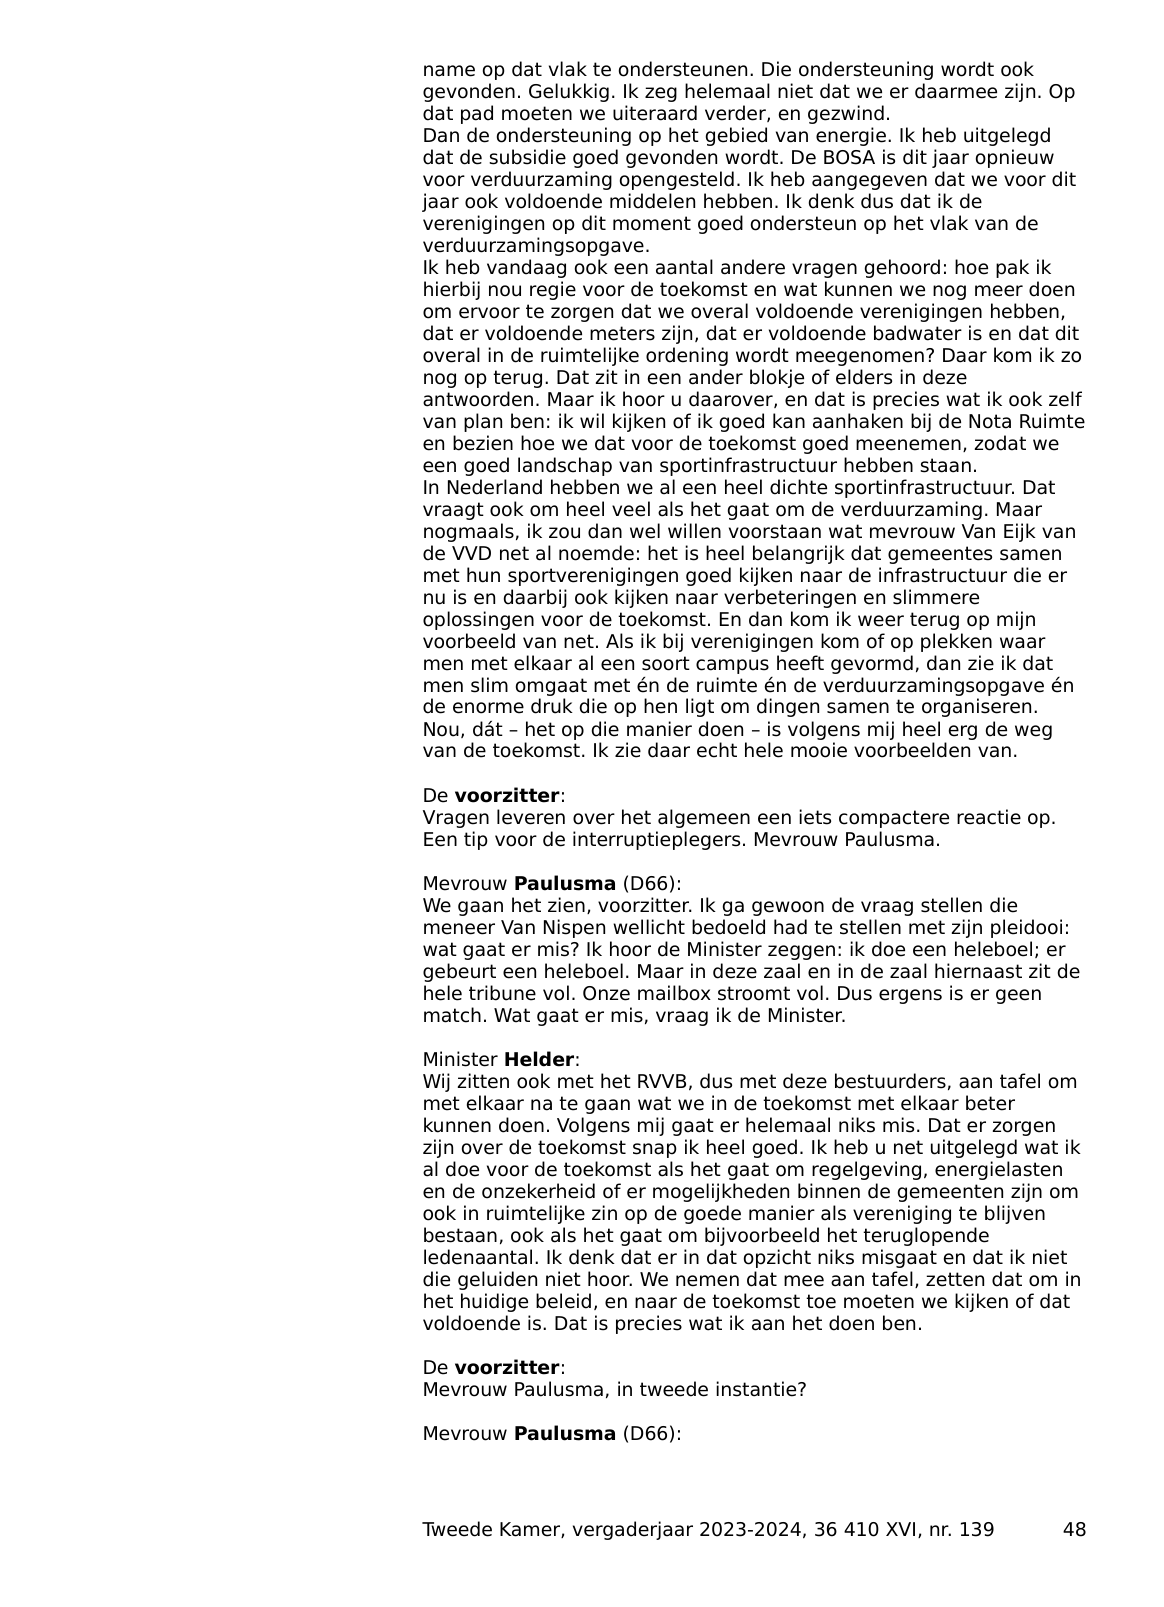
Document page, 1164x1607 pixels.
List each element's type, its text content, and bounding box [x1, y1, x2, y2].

text Wij zitten ook met het RVVB, dus met deze bestuurders, aan tafel om met elkaar na te gaan wat we in de toekomst met elkaar beter kunnen doen. Volgens mij gaat er helemaal niks mis. Dat er zorgen zijn over de toekomst snap ik heel goed. Ik heb u net uitgelegd wat ik al doe voor de toekomst als het gaat om regelgeving, energielasten en de onzekerheid of er mogelijkheden binnen de gemeenten zijn om ook in ruimtelijke zin op de goede manier als vereniging te blijven bestaan, ook als het gaat om bijvoorbeeld het teruglopende ledenaantal. Ik denk dat er in dat opzicht niks misgaat en dat ik niet die geluiden niet hoor. We nemen dat mee aan tafel, zetten dat om in het huidige beleid, en naar de toekomst toe moeten we kijken of dat voldoende is. Dat is precies wat ik aan het doen ben. [422, 1071, 1087, 1334]
text Mevrouw Paulusma, in tweede instantie? [422, 1379, 1087, 1401]
text Minister Helder: [422, 1049, 1087, 1071]
text name op dat vlak te ondersteunen. Die ondersteuning wordt ook gevonden. Gelukkig. Ik zeg helemaal niet dat we er daarmee zijn. Op dat pad moeten we uiteraard verder, en gezwind. [422, 59, 1087, 125]
text De voorzitter: [422, 1357, 1087, 1379]
text Dan de ondersteuning op het gebied van energie. Ik heb uitgelegd dat de subsidie goed gevonden wordt. De BOSA is dit jaar opnieuw voor verduurzaming opengesteld. Ik heb aangegeven dat we voor dit jaar ook voldoende middelen hebben. Ik denk dus dat ik de verenigingen op dit moment goed ondersteun op het vlak van de verduurzamingsopgave. [422, 125, 1087, 257]
text Mevrouw Paulusma (D66): [422, 873, 1087, 895]
text De voorzitter: [422, 784, 1087, 807]
text Ik heb vandaag ook een aantal andere vragen gehoord: hoe pak ik hierbij nou regie voor de toekomst en wat kunnen we nog meer doen om ervoor te zorgen dat we overal voldoende verenigingen hebben, dat er voldoende meters zijn, dat er voldoende badwater is en dat dit overal in de ruimtelijke ordening wordt meegenomen? Daar kom ik zo nog op terug. Dat zit in een ander blokje of elders in deze antwoorden. Maar ik hoor u daarover, en dat is precies wat ik ook zelf van plan ben: ik wil kijken of ik goed kan aanhaken bij de Nota Ruimte en bezien hoe we dat voor de toekomst goed meenemen, zodat we een goed landschap van sportinfrastructuur hebben staan. [422, 257, 1087, 477]
text We gaan het zien, voorzitter. Ik ga gewoon de vraag stellen die meneer Van Nispen wellicht bedoeld had te stellen met zijn pleidooi: wat gaat er mis? Ik hoor de Minister zeggen: ik doe een heleboel; er gebeurt een heleboel. Maar in deze zaal en in de zaal hiernaast zit de hele tribune vol. Onze mailbox stroomt vol. Dus ergens is er geen match. Wat gaat er mis, vraag ik de Minister. [422, 895, 1087, 1027]
text In Nederland hebben we al een heel dichte sportinfrastructuur. Dat vraagt ook om heel veel als het gaat om de verduurzaming. Maar nogmaals, ik zou dan wel willen voorstaan wat mevrouw Van Eijk van de VVD net al noemde: het is heel belangrijk dat gemeentes samen met hun sportverenigingen goed kijken naar de infrastructuur die er nu is en daarbij ook kijken naar verbeteringen en slimmere oplossingen voor de toekomst. En dan kom ik weer terug op mijn voorbeeld van net. Als ik bij verenigingen kom of op plekken waar men met elkaar al een soort campus heeft gevormd, dan zie ik dat men slim omgaat met én de ruimte én de verduurzamingsopgave én de enorme druk die op hen ligt om dingen samen te organiseren. Nou, dát – het op die manier doen – is volgens mij heel erg de weg van de toekomst. Ik zie daar echt hele mooie voorbeelden van. [422, 477, 1087, 762]
text Vragen leveren over het algemeen een iets compactere reactie op. Een tip voor de interruptieplegers. Mevrouw Paulusma. [422, 807, 1087, 851]
text Mevrouw Paulusma (D66): [422, 1423, 1087, 1445]
